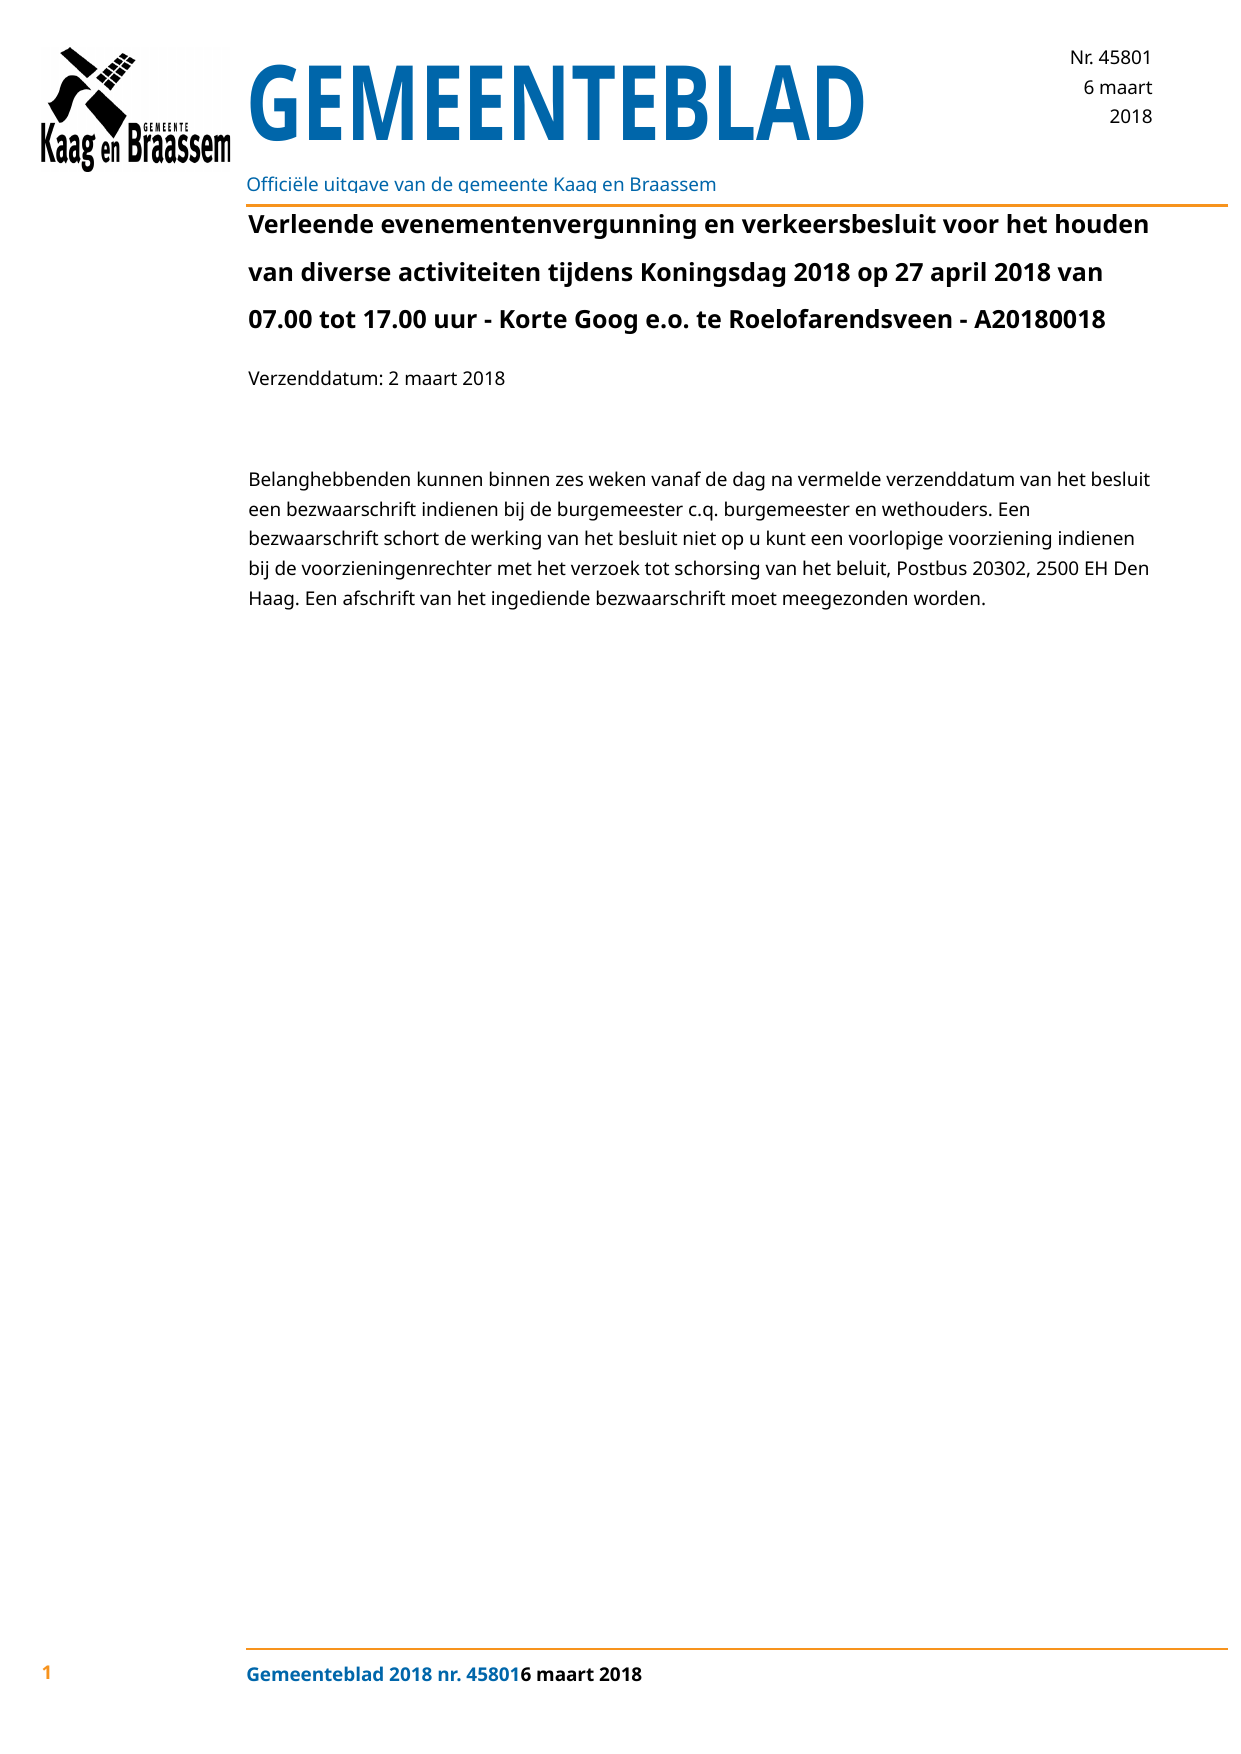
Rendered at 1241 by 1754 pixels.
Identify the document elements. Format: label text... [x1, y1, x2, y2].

text Belanghebbenden kunnen binnen zes weken vanaf de dag na vermelde verzenddatum van het besluit een bezwaarschrift indienen bij de burgemeester c.q. burgemeester en wethouders. Een bezwaarschrift schort de werking van het besluit niet op u kunt een voorlopige voorziening indienen bij de voorzieningenrechter met het verzoek tot schorsing van het beluit, Postbus 20302, 2500 EH Den Haag. Een afschrift van het ingediende bezwaarschrift moet meegezonden worden. [248, 466, 1152, 610]
text Verzenddatum: 2 maart 2018 [248, 366, 1152, 391]
picture [41, 47, 231, 172]
text Verleende evenementenvergunning en verkeersbesluit voor het houden van diverse activiteiten tijdens Koningsdag 2018 op 27 april 2018 van 07.00 tot 17.00 uur - Korte Goog e.o. te Roelofarendsveen - A20180018 [248, 207, 1152, 336]
